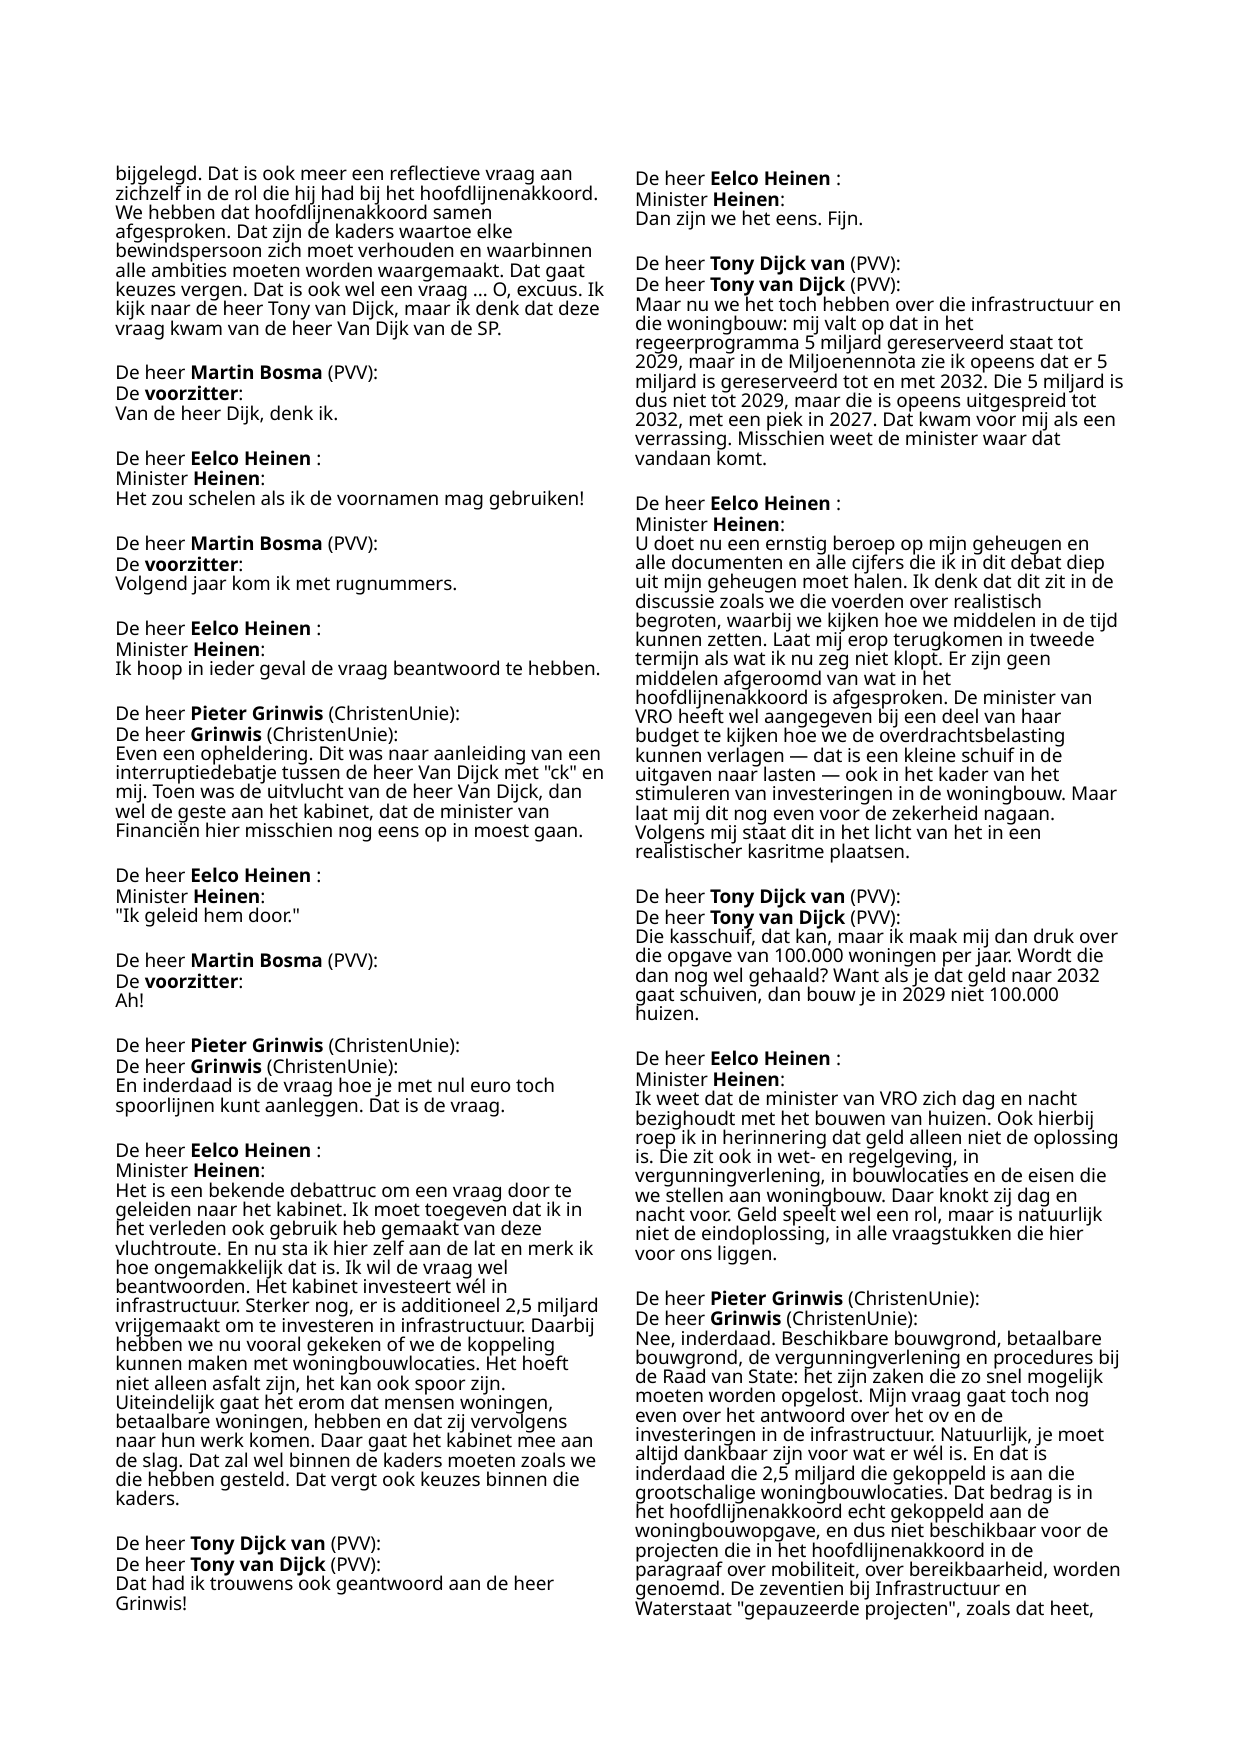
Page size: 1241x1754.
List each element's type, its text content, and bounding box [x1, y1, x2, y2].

text bijgelegd. Dat is ook meer een reflectieve vraag aan zichzelf in de rol die hij had bij het hoofdlijnenakkoord. We hebben dat hoofdlijnenakkoord samen afgesproken. Dat zijn de kaders waartoe elke bewindspersoon zich moet verhouden en waarbinnen alle ambities moeten worden waargemaakt. Dat gaat keuzes vergen. Dat is ook wel een vraag … O, excuus. Ik kijk naar de heer Tony van Dijck, maar ik denk dat deze vraag kwam van de heer Van Dijk van de SP. [115, 165, 605, 339]
text En inderdaad is de vraag hoe je met nul euro toch spoorlijnen kunt aanleggen. Dat is de vraag. [115, 1077, 605, 1116]
text Van de heer Dijk, denk ik. [115, 404, 605, 424]
text Maar nu we het toch hebben over die infrastructuur en die woningbouw: mij valt op dat in het regeerprogramma 5 miljard gereserveerd staat tot 2029, maar in de Miljoenennota zie ik opeens dat er 5 miljard is gereserveerd tot en met 2032. Die 5 miljard is dus niet tot 2029, maar die is opeens uitgespreid tot 2032, met een piek in 2027. Dat kwam voor mij als een verrassing. Misschien weet de minister waar dat vandaan komt. [635, 296, 1125, 469]
text U doet nu een ernstig beroep op mijn geheugen en alle documenten en alle cijfers die ik in dit debat diep uit mijn geheugen moet halen. Ik denk dat dit zit in de discussie zoals we die voerden over realistisch begroten, waarbij we kijken hoe we middelen in de tijd kunnen zetten. Laat mij erop terugkomen in tweede termijn als wat ik nu zeg niet klopt. Er zijn geen middelen afgeroomd van wat in het hoofdlijnenakkoord is afgesproken. De minister van VRO heeft wel aangegeven bij een deel van haar budget te kijken hoe we de overdrachtsbelasting kunnen verlagen — dat is een kleine schuif in de uitgaven naar lasten — ook in het kader van het stimuleren van investeringen in de woningbouw. Maar laat mij dit nog even voor de zekerheid nagaan. Volgens mij staat dit in het licht van het in een realistischer kasritme plaatsen. [635, 535, 1125, 862]
text De heer Pieter Grinwis (ChristenUnie): [115, 1032, 605, 1058]
text De heer Grinwis (ChristenUnie): [635, 1310, 1125, 1330]
text Ik weet dat de minister van VRO zich dag en nacht bezighoudt met het bouwen van huizen. Ook hierbij roep ik in herinnering dat geld alleen niet de oplossing is. Die zit ook in wet- en regelgeving, in vergunningverlening, in bouwlocaties en de eisen die we stellen aan woningbouw. Daar knokt zij dag en nacht voor. Geld speelt wel een rol, maar is natuurlijk niet de eindoplossing, in alle vraagstukken die hier voor ons liggen. [635, 1090, 1125, 1264]
text De heer Eelco Heinen : [115, 1137, 605, 1162]
text De heer Pieter Grinwis (ChristenUnie): [635, 1285, 1125, 1310]
text De heer Eelco Heinen : [115, 615, 605, 641]
text De heer Tony Dijck van (PVV): [115, 1530, 605, 1556]
text De heer Martin Bosma (PVV): [115, 530, 605, 556]
text Nee, inderdaad. Beschikbare bouwgrond, betaalbare bouwgrond, de vergunningverlening en procedures bij de Raad van State: het zijn zaken die zo snel mogelijk moeten worden opgelost. Mijn vraag gaat toch nog even over het antwoord over het ov en de investeringen in de infrastructuur. Natuurlijk, je moet altijd dankbaar zijn voor wat er wél is. En dat is inderdaad die 2,5 miljard die gekoppeld is aan die grootschalige woningbouwlocaties. Dat bedrag is in het hoofdlijnenakkoord echt gekoppeld aan de woningbouwopgave, en dus niet beschikbaar voor de projecten die in het hoofdlijnenakkoord in de paragraaf over mobiliteit, over bereikbaarheid, worden genoemd. De zeventien bij Infrastructuur en Waterstaat "gepauzeerde projecten", zoals dat heet, [635, 1330, 1125, 1619]
text De heer Martin Bosma (PVV): [115, 947, 605, 973]
text Minister Heinen: [635, 191, 1125, 210]
text De voorzitter: [115, 385, 605, 404]
text Volgend jaar kom ik met rugnummers. [115, 575, 605, 594]
text Minister Heinen: [115, 470, 605, 490]
text Het zou schelen als ik de voornamen mag gebruiken! [115, 490, 605, 509]
text De heer Tony van Dijck (PVV): [635, 909, 1125, 928]
text De heer Tony van Dijck (PVV): [115, 1556, 605, 1575]
text De heer Eelco Heinen : [115, 862, 605, 888]
text De heer Tony Dijck van (PVV): [635, 883, 1125, 909]
text Minister Heinen: [115, 1162, 605, 1182]
text Ik hoop in ieder geval de vraag beantwoord te hebben. [115, 660, 605, 679]
text De heer Eelco Heinen : [635, 490, 1125, 516]
text De heer Eelco Heinen : [635, 165, 1125, 191]
text De heer Eelco Heinen : [635, 1045, 1125, 1071]
text Minister Heinen: [115, 641, 605, 660]
text De heer Grinwis (ChristenUnie): [115, 726, 605, 745]
text De heer Tony van Dijck (PVV): [635, 276, 1125, 296]
text Even een opheldering. Dit was naar aanleiding van een interruptiedebatje tussen de heer Van Dijck met "ck" en mij. Toen was de uitvlucht van de heer Van Dijck, dan wel de geste aan het kabinet, dat de minister van Financiën hier misschien nog eens op in moest gaan. [115, 745, 605, 841]
text Ah! [115, 992, 605, 1012]
text Minister Heinen: [635, 516, 1125, 535]
text Minister Heinen: [115, 888, 605, 907]
text De voorzitter: [115, 556, 605, 575]
text "Ik geleid hem door." [115, 907, 605, 926]
text De heer Tony Dijck van (PVV): [635, 251, 1125, 276]
text Het is een bekende debattruc om een vraag door te geleiden naar het kabinet. Ik moet toegeven dat ik in het verleden ook gebruik heb gemaakt van deze vluchtroute. En nu sta ik hier zelf aan de lat en merk ik hoe ongemakkelijk dat is. Ik wil de vraag wel beantwoorden. Het kabinet investeert wél in infrastructuur. Sterker nog, er is additioneel 2,5 miljard vrijgemaakt om te investeren in infrastructuur. Daarbij hebben we nu vooral gekeken of we de koppeling kunnen maken met woningbouwlocaties. Het hoeft niet alleen asfalt zijn, het kan ook spoor zijn. Uiteindelijk gaat het erom dat mensen woningen, betaalbare woningen, hebben en dat zij vervolgens naar hun werk komen. Daar gaat het kabinet mee aan de slag. Dat zal wel binnen de kaders moeten zoals we die hebben gesteld. Dat vergt ook keuzes binnen die kaders. [115, 1182, 605, 1509]
text De heer Eelco Heinen : [115, 445, 605, 470]
text Dan zijn we het eens. Fijn. [635, 210, 1125, 230]
text De heer Martin Bosma (PVV): [115, 359, 605, 385]
text De heer Pieter Grinwis (ChristenUnie): [115, 700, 605, 726]
text Minister Heinen: [635, 1071, 1125, 1090]
text Die kasschuif, dat kan, maar ik maak mij dan druk over die opgave van 100.000 woningen per jaar. Wordt die dan nog wel gehaald? Want als je dat geld naar 2032 gaat schuiven, dan bouw je in 2029 niet 100.000 huizen. [635, 928, 1125, 1024]
text Dat had ik trouwens ook geantwoord aan de heer Grinwis! [115, 1575, 605, 1614]
text De heer Grinwis (ChristenUnie): [115, 1058, 605, 1077]
text De voorzitter: [115, 973, 605, 992]
